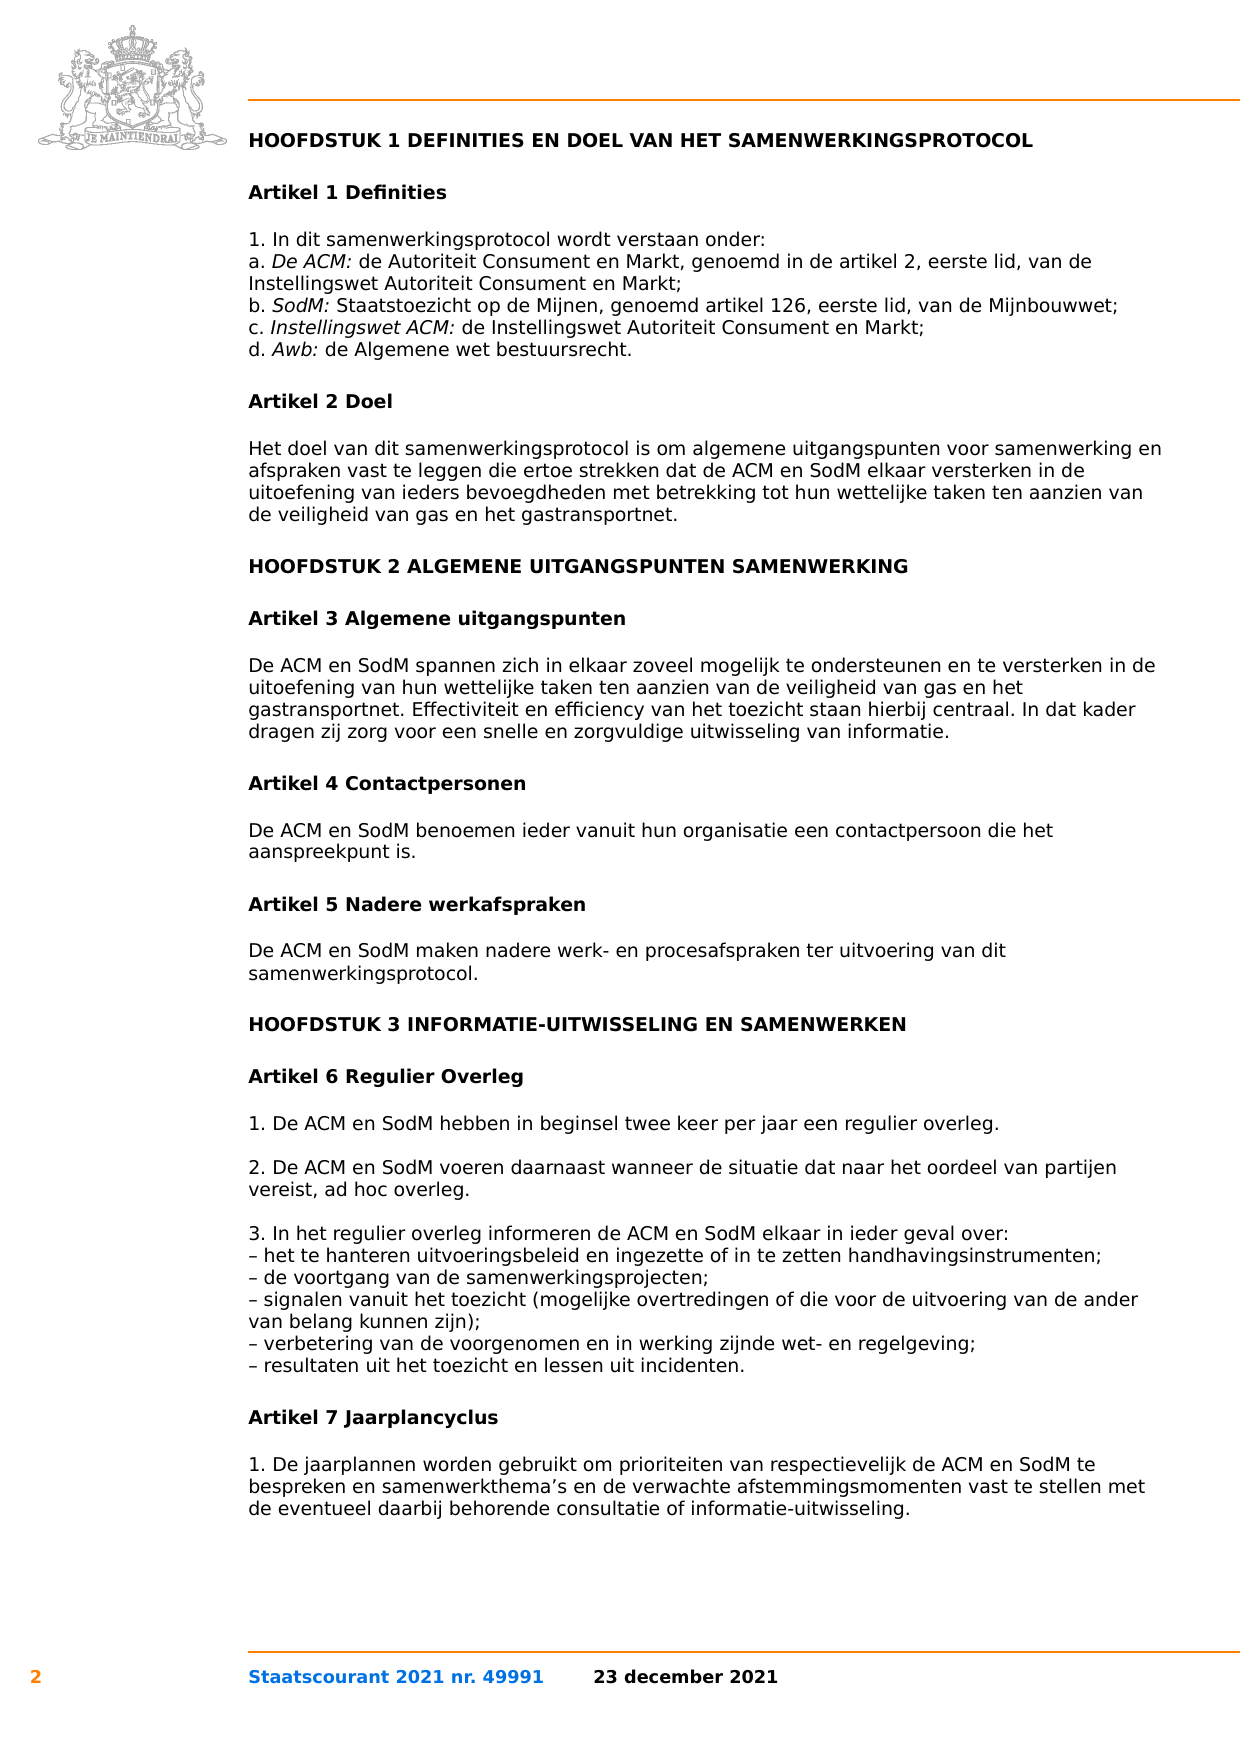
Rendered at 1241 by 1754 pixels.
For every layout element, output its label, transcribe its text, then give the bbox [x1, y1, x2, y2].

text 1. De jaarplannen worden gebruikt om prioriteiten van respectievelijk de ACM en SodM te bespreken en samenwerkthema’s en de verwachte afstemmingsmomenten vast te stellen met de eventueel daarbij behorende consultatie of informatie-uitwisseling. [248, 1454, 1163, 1520]
picture [38, 25, 227, 150]
subtitle HOOFDSTUK 3 INFORMATIE-UITWISSELING EN SAMENWERKEN [248, 1014, 1163, 1036]
text c. Instellingswet ACM: de Instellingswet Autoriteit Consument en Markt; [248, 317, 1163, 339]
text – signalen vanuit het toezicht (mogelijke overtredingen of die voor de uitvoering van de ander van belang kunnen zijn); [248, 1289, 1163, 1333]
text De ACM en SodM maken nadere werk- en procesafspraken ter uitvoering van dit samenwerkingsprotocol. [248, 940, 1163, 984]
text De ACM en SodM spannen zich in elkaar zoveel mogelijk te ondersteunen en te versterken in de uitoefening van hun wettelijke taken ten aanzien van de veiligheid van gas en het gastransportnet. Effectiviteit en efficiency van het toezicht staan hierbij centraal. In dat kader dragen zij zorg voor een snelle en zorgvuldige uitwisseling van informatie. [248, 654, 1163, 742]
text 1. De ACM en SodM hebben in beginsel twee keer per jaar een regulier overleg. [248, 1113, 1163, 1135]
subtitle Artikel 1 Definities [248, 182, 1163, 204]
text Het doel van dit samenwerkingsprotocol is om algemene uitgangspunten voor samenwerking en afspraken vast te leggen die ertoe strekken dat de ACM en SodM elkaar versterken in de uitoefening van ieders bevoegdheden met betrekking tot hun wettelijke taken ten aanzien van de veiligheid van gas en het gastransportnet. [248, 438, 1163, 526]
text – verbetering van de voorgenomen en in werking zijnde wet- en regelgeving; [248, 1333, 1163, 1355]
text 3. In het regulier overleg informeren de ACM en SodM elkaar in ieder geval over: [248, 1223, 1163, 1245]
subtitle Artikel 5 Nadere werkafspraken [248, 893, 1163, 915]
text – het te hanteren uitvoeringsbeleid en ingezette of in te zetten handhavingsinstrumenten; [248, 1245, 1163, 1267]
subtitle HOOFDSTUK 1 DEFINITIES EN DOEL VAN HET SAMENWERKINGSPROTOCOL [248, 130, 1163, 152]
text 1. In dit samenwerkingsprotocol wordt verstaan onder: [248, 229, 1163, 251]
subtitle HOOFDSTUK 2 ALGEMENE UITGANGSPUNTEN SAMENWERKING [248, 556, 1163, 578]
text b. SodM: Staatstoezicht op de Mijnen, genoemd artikel 126, eerste lid, van de Mijnbouwwet; [248, 295, 1163, 317]
subtitle Artikel 7 Jaarplancyclus [248, 1407, 1163, 1429]
text a. De ACM: de Autoriteit Consument en Markt, genoemd in de artikel 2, eerste lid, van de Instellingswet Autoriteit Consument en Markt; [248, 251, 1163, 295]
text d. Awb: de Algemene wet bestuursrecht. [248, 339, 1163, 361]
subtitle Artikel 2 Doel [248, 391, 1163, 413]
text 2. De ACM en SodM voeren daarnaast wanneer de situatie dat naar het oordeel van partijen vereist, ad hoc overleg. [248, 1157, 1163, 1201]
subtitle Artikel 6 Regulier Overleg [248, 1066, 1163, 1088]
text – de voortgang van de samenwerkingsprojecten; [248, 1267, 1163, 1289]
subtitle Artikel 4 Contactpersonen [248, 772, 1163, 794]
subtitle Artikel 3 Algemene uitgangspunten [248, 608, 1163, 629]
text – resultaten uit het toezicht en lessen uit incidenten. [248, 1355, 1163, 1377]
text De ACM en SodM benoemen ieder vanuit hun organisatie een contactpersoon die het aanspreekpunt is. [248, 819, 1163, 863]
